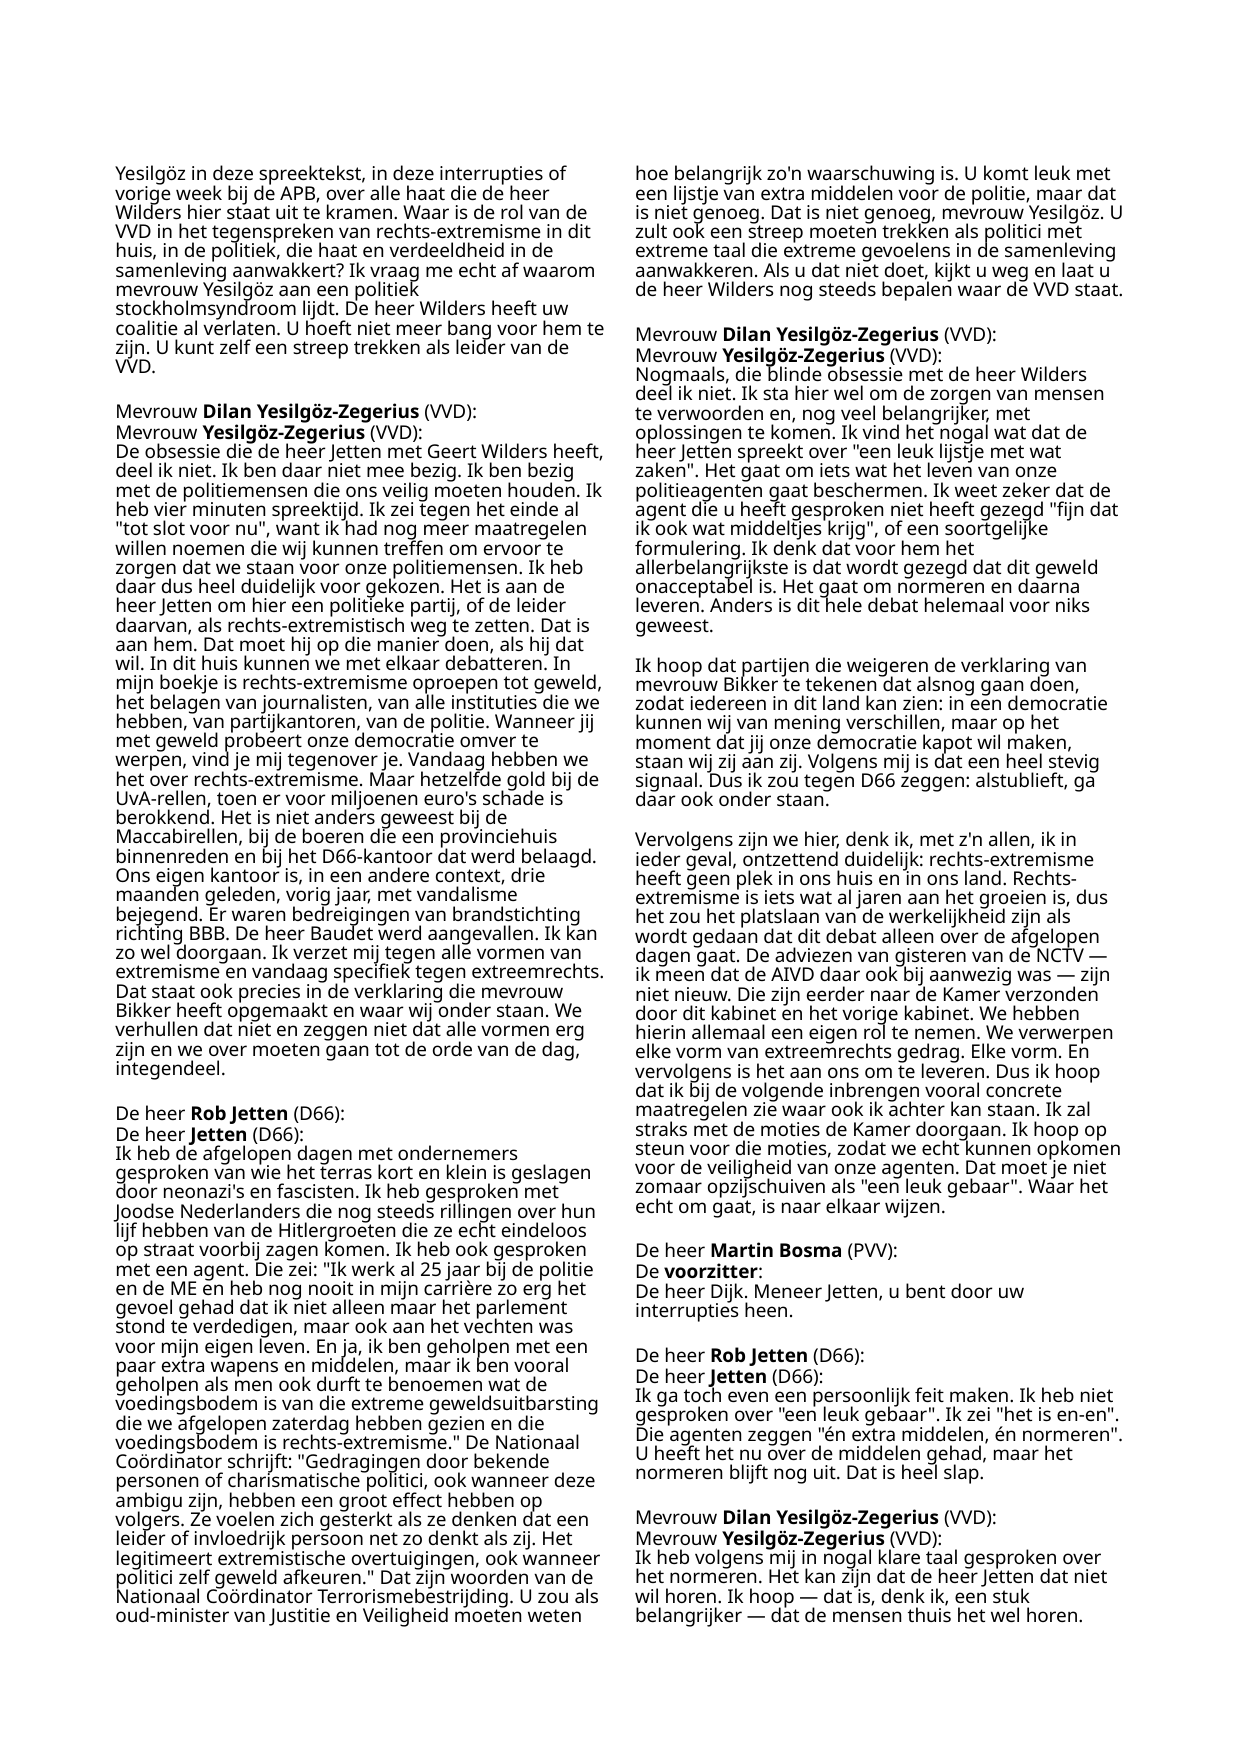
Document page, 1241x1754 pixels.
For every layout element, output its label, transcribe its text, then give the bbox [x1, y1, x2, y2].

text Ik heb volgens mij in nogal klare taal gesproken over het normeren. Het kan zijn dat de heer Jetten dat niet wil horen. Ik hoop — dat is, denk ik, een stuk belangrijker — dat de mensen thuis het wel horen. [635, 1549, 1125, 1626]
text Nogmaals, die blinde obsessie met de heer Wilders deel ik niet. Ik sta hier wel om de zorgen van mensen te verwoorden en, nog veel belangrijker, met oplossingen te komen. Ik vind het nogal wat dat de heer Jetten spreekt over "een leuk lijstje met wat zaken". Het gaat om iets wat het leven van onze politieagenten gaat beschermen. Ik weet zeker dat de agent die u heeft gesproken niet heeft gezegd "fijn dat ik ook wat middeltjes krijg", of een soortgelijke formulering. Ik denk dat voor hem het allerbelangrijkste is dat wordt gezegd dat dit geweld onacceptabel is. Het gaat om normeren en daarna leveren. Anders is dit hele debat helemaal voor niks geweest. [635, 366, 1125, 636]
text Mevrouw Yesilgöz-Zegerius (VVD): [115, 424, 605, 443]
text Mevrouw Yesilgöz-Zegerius (VVD): [635, 347, 1125, 366]
text Ik heb de afgelopen dagen met ondernemers gesproken van wie het terras kort en klein is geslagen door neonazi's en fascisten. Ik heb gesproken met Joodse Nederlanders die nog steeds rillingen over hun lijf hebben van de Hitlergroeten die ze echt eindeloos op straat voorbij zagen komen. Ik heb ook gesproken met een agent. Die zei: "Ik werk al 25 jaar bij de politie en de ME en heb nog nooit in mijn carrière zo erg het gevoel gehad dat ik niet alleen maar het parlement stond te verdedigen, maar ook aan het vechten was voor mijn eigen leven. En ja, ik ben geholpen met een paar extra wapens en middelen, maar ik ben vooral geholpen als men ook durft te benoemen wat de voedingsbodem is van die extreme geweldsuitbarsting die we afgelopen zaterdag hebben gezien en die voedingsbodem is rechts-extremisme." De Nationaal Coördinator schrijft: "Gedragingen door bekende personen of charismatische politici, ook wanneer deze ambigu zijn, hebben een groot effect hebben op volgers. Ze voelen zich gesterkt als ze denken dat een leider of invloedrijk persoon net zo denkt als zij. Het legitimeert extremistische overtuigingen, ook wanneer politici zelf geweld afkeuren." Dat zijn woorden van de Nationaal Coördinator Terrorismebestrijding. U zou als oud-minister van Justitie en Veiligheid moeten weten [115, 1145, 605, 1627]
text Mevrouw Dilan Yesilgöz-Zegerius (VVD): [115, 398, 605, 424]
text Ik hoop dat partijen die weigeren de verklaring van mevrouw Bikker te tekenen dat alsnog gaan doen, zodat iedereen in dit land kan zien: in een democratie kunnen wij van mening verschillen, maar op het moment dat jij onze democratie kapot wil maken, staan wij zij aan zij. Volgens mij is dat een heel stevig signaal. Dus ik zou tegen D66 zeggen: alstublieft, ga daar ook onder staan. [635, 657, 1125, 811]
text Vervolgens zijn we hier, denk ik, met z'n allen, ik in ieder geval, ontzettend duidelijk: rechts-extremisme heeft geen plek in ons huis en in ons land. Rechts-extremisme is iets wat al jaren aan het groeien is, dus het zou het platslaan van de werkelijkheid zijn als wordt gedaan dat dit debat alleen over de afgelopen dagen gaat. De adviezen van gisteren van de NCTV — ik meen dat de AIVD daar ook bij aanwezig was — zijn niet nieuw. Die zijn eerder naar de Kamer verzonden door dit kabinet en het vorige kabinet. We hebben hierin allemaal een eigen rol te nemen. We verwerpen elke vorm van extreemrechts gedrag. Elke vorm. En vervolgens is het aan ons om te leveren. Dus ik hoop dat ik bij de volgende inbrengen vooral concrete maatregelen zie waar ook ik achter kan staan. Ik zal straks met de moties de Kamer doorgaan. Ik hoop op steun voor die moties, zodat we echt kunnen opkomen voor de veiligheid van onze agenten. Dat moet je niet zomaar opzijschuiven als "een leuk gebaar". Waar het echt om gaat, is naar elkaar wijzen. [635, 831, 1125, 1217]
text Yesilgöz in deze spreektekst, in deze interrupties of vorige week bij de APB, over alle haat die de heer Wilders hier staat uit te kramen. Waar is de rol van de VVD in het tegenspreken van rechts-extremisme in dit huis, in de politiek, die haat en verdeeldheid in de samenleving aanwakkert? Ik vraag me echt af waarom mevrouw Yesilgöz aan een politiek stockholmsyndroom lijdt. De heer Wilders heeft uw coalitie al verlaten. U hoeft niet meer bang voor hem te zijn. U kunt zelf een streep trekken als leider van de VVD. [115, 165, 605, 377]
text De voorzitter: [635, 1263, 1125, 1283]
text hoe belangrijk zo'n waarschuwing is. U komt leuk met een lijstje van extra middelen voor de politie, maar dat is niet genoeg. Dat is niet genoeg, mevrouw Yesilgöz. U zult ook een streep moeten trekken als politici met extreme taal die extreme gevoelens in de samenleving aanwakkeren. Als u dat niet doet, kijkt u weg en laat u de heer Wilders nog steeds bepalen waar de VVD staat. [635, 165, 1125, 300]
text De heer Martin Bosma (PVV): [635, 1238, 1125, 1263]
text Mevrouw Yesilgöz-Zegerius (VVD): [635, 1530, 1125, 1549]
text Mevrouw Dilan Yesilgöz-Zegerius (VVD): [635, 321, 1125, 347]
text Mevrouw Dilan Yesilgöz-Zegerius (VVD): [635, 1504, 1125, 1530]
text De heer Rob Jetten (D66): [635, 1342, 1125, 1368]
text De obsessie die de heer Jetten met Geert Wilders heeft, deel ik niet. Ik ben daar niet mee bezig. Ik ben bezig met de politiemensen die ons veilig moeten houden. Ik heb vier minuten spreektijd. Ik zei tegen het einde al "tot slot voor nu", want ik had nog meer maatregelen willen noemen die wij kunnen treffen om ervoor te zorgen dat we staan voor onze politiemensen. Ik heb daar dus heel duidelijk voor gekozen. Het is aan de heer Jetten om hier een politieke partij, of de leider daarvan, als rechts-extremistisch weg te zetten. Dat is aan hem. Dat moet hij op die manier doen, als hij dat wil. In dit huis kunnen we met elkaar debatteren. In mijn boekje is rechts-extremisme oproepen tot geweld, het belagen van journalisten, van alle instituties die we hebben, van partijkantoren, van de politie. Wanneer jij met geweld probeert onze democratie omver te werpen, vind je mij tegenover je. Vandaag hebben we het over rechts-extremisme. Maar hetzelfde gold bij de UvA-rellen, toen er voor miljoenen euro's schade is berokkend. Het is niet anders geweest bij de Maccabirellen, bij de boeren die een provinciehuis binnenreden en bij het D66-kantoor dat werd belaagd. Ons eigen kantoor is, in een andere context, drie maanden geleden, vorig jaar, met vandalisme bejegend. Er waren bedreigingen van brandstichting richting BBB. De heer Baudet werd aangevallen. Ik kan zo wel doorgaan. Ik verzet mij tegen alle vormen van extremisme en vandaag specifiek tegen extreemrechts. Dat staat ook precies in de verklaring die mevrouw Bikker heeft opgemaakt en waar wij onder staan. We verhullen dat niet en zeggen niet dat alle vormen erg zijn en we over moeten gaan tot de orde van de dag, integendeel. [115, 443, 605, 1079]
text De heer Jetten (D66): [115, 1126, 605, 1145]
text De heer Dijk. Meneer Jetten, u bent door uw interrupties heen. [635, 1283, 1125, 1321]
text De heer Rob Jetten (D66): [115, 1100, 605, 1126]
text Ik ga toch even een persoonlijk feit maken. Ik heb niet gesproken over "een leuk gebaar". Ik zei "het is en-en". Die agenten zeggen "én extra middelen, én normeren". U heeft het nu over de middelen gehad, maar het normeren blijft nog uit. Dat is heel slap. [635, 1387, 1125, 1483]
text De heer Jetten (D66): [635, 1368, 1125, 1387]
